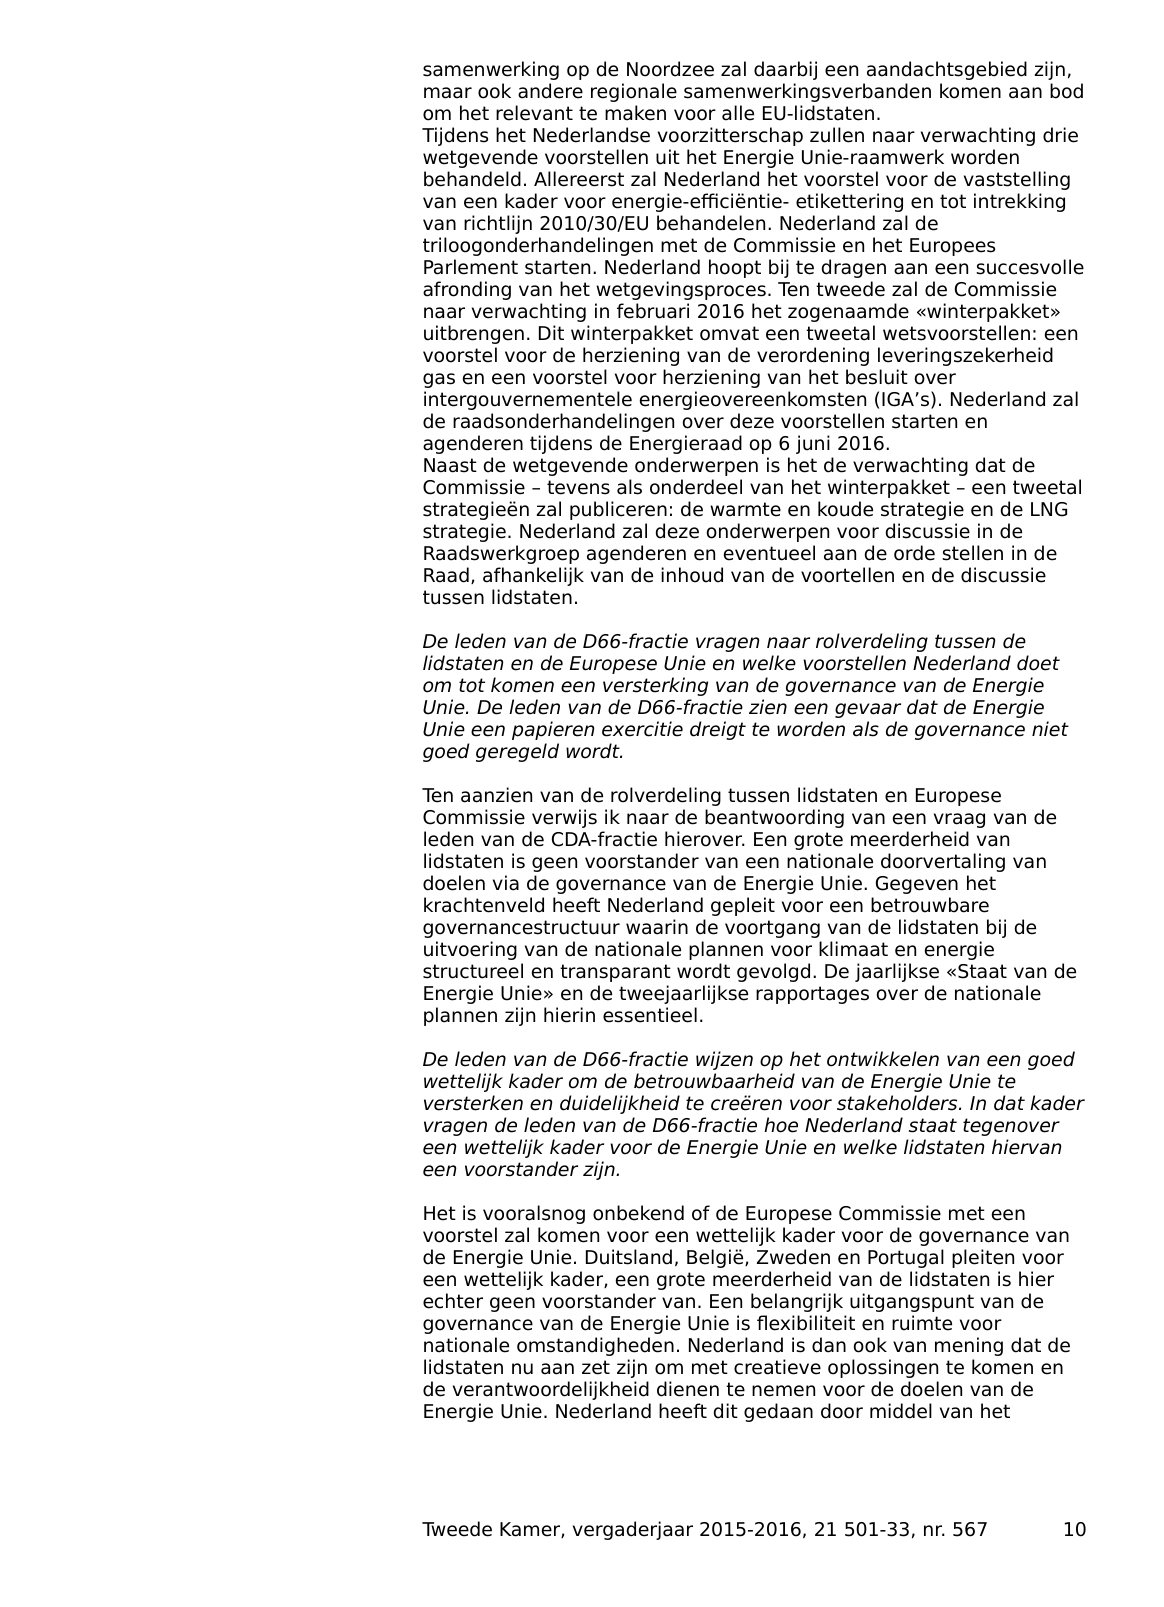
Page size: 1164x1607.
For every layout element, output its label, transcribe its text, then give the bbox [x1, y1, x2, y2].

text Het is vooralsnog onbekend of de Europese Commissie met een voorstel zal komen voor een wettelijk kader voor de governance van de Energie Unie. Duitsland, België, Zweden en Portugal pleiten voor een wettelijk kader, een grote meerderheid van de lidstaten is hier echter geen voorstander van. Een belangrijk uitgangspunt van de governance van de Energie Unie is flexibiliteit en ruimte voor nationale omstandigheden. Nederland is dan ook van mening dat de lidstaten nu aan zet zijn om met creatieve oplossingen te komen en de verantwoordelijkheid dienen te nemen voor de doelen van de Energie Unie. Nederland heeft dit gedaan door middel van het [422, 1203, 1087, 1423]
text samenwerking op de Noordzee zal daarbij een aandachtsgebied zijn, maar ook andere regionale samenwerkingsverbanden komen aan bod om het relevant te maken voor alle EU-lidstaten. [422, 59, 1087, 125]
text De leden van de D66-fractie vragen naar rolverdeling tussen de lidstaten en de Europese Unie en welke voorstellen Nederland doet om tot komen een versterking van de governance van de Energie Unie. De leden van de D66-fractie zien een gevaar dat de Energie Unie een papieren exercitie dreigt te worden als de governance niet goed geregeld wordt. [422, 631, 1087, 763]
text De leden van de D66-fractie wijzen op het ontwikkelen van een goed wettelijk kader om de betrouwbaarheid van de Energie Unie te versterken en duidelijkheid te creëren voor stakeholders. In dat kader vragen de leden van de D66-fractie hoe Nederland staat tegenover een wettelijk kader voor de Energie Unie en welke lidstaten hiervan een voorstander zijn. [422, 1049, 1087, 1181]
text Ten aanzien van de rolverdeling tussen lidstaten en Europese Commissie verwijs ik naar de beantwoording van een vraag van de leden van de CDA-fractie hierover. Een grote meerderheid van lidstaten is geen voorstander van een nationale doorvertaling van doelen via de governance van de Energie Unie. Gegeven het krachtenveld heeft Nederland gepleit voor een betrouwbare governancestructuur waarin de voortgang van de lidstaten bij de uitvoering van de nationale plannen voor klimaat en energie structureel en transparant wordt gevolgd. De jaarlijkse «Staat van de Energie Unie» en de tweejaarlijkse rapportages over de nationale plannen zijn hierin essentieel. [422, 785, 1087, 1027]
text Tijdens het Nederlandse voorzitterschap zullen naar verwachting drie wetgevende voorstellen uit het Energie Unie-raamwerk worden behandeld. Allereerst zal Nederland het voorstel voor de vaststelling van een kader voor energie-efficiëntie- etikettering en tot intrekking van richtlijn 2010/30/EU behandelen. Nederland zal de triloogonderhandelingen met de Commissie en het Europees Parlement starten. Nederland hoopt bij te dragen aan een succesvolle afronding van het wetgevingsproces. Ten tweede zal de Commissie naar verwachting in februari 2016 het zogenaamde «winterpakket» uitbrengen. Dit winterpakket omvat een tweetal wetsvoorstellen: een voorstel voor de herziening van de verordening leveringszekerheid gas en een voorstel voor herziening van het besluit over intergouvernementele energieovereenkomsten (IGA’s). Nederland zal de raadsonderhandelingen over deze voorstellen starten en agenderen tijdens de Energieraad op 6 juni 2016. [422, 125, 1087, 455]
text Naast de wetgevende onderwerpen is het de verwachting dat de Commissie – tevens als onderdeel van het winterpakket – een tweetal strategieën zal publiceren: de warmte en koude strategie en de LNG strategie. Nederland zal deze onderwerpen voor discussie in de Raadswerkgroep agenderen en eventueel aan de orde stellen in de Raad, afhankelijk van de inhoud van de voortellen en de discussie tussen lidstaten. [422, 455, 1087, 608]
